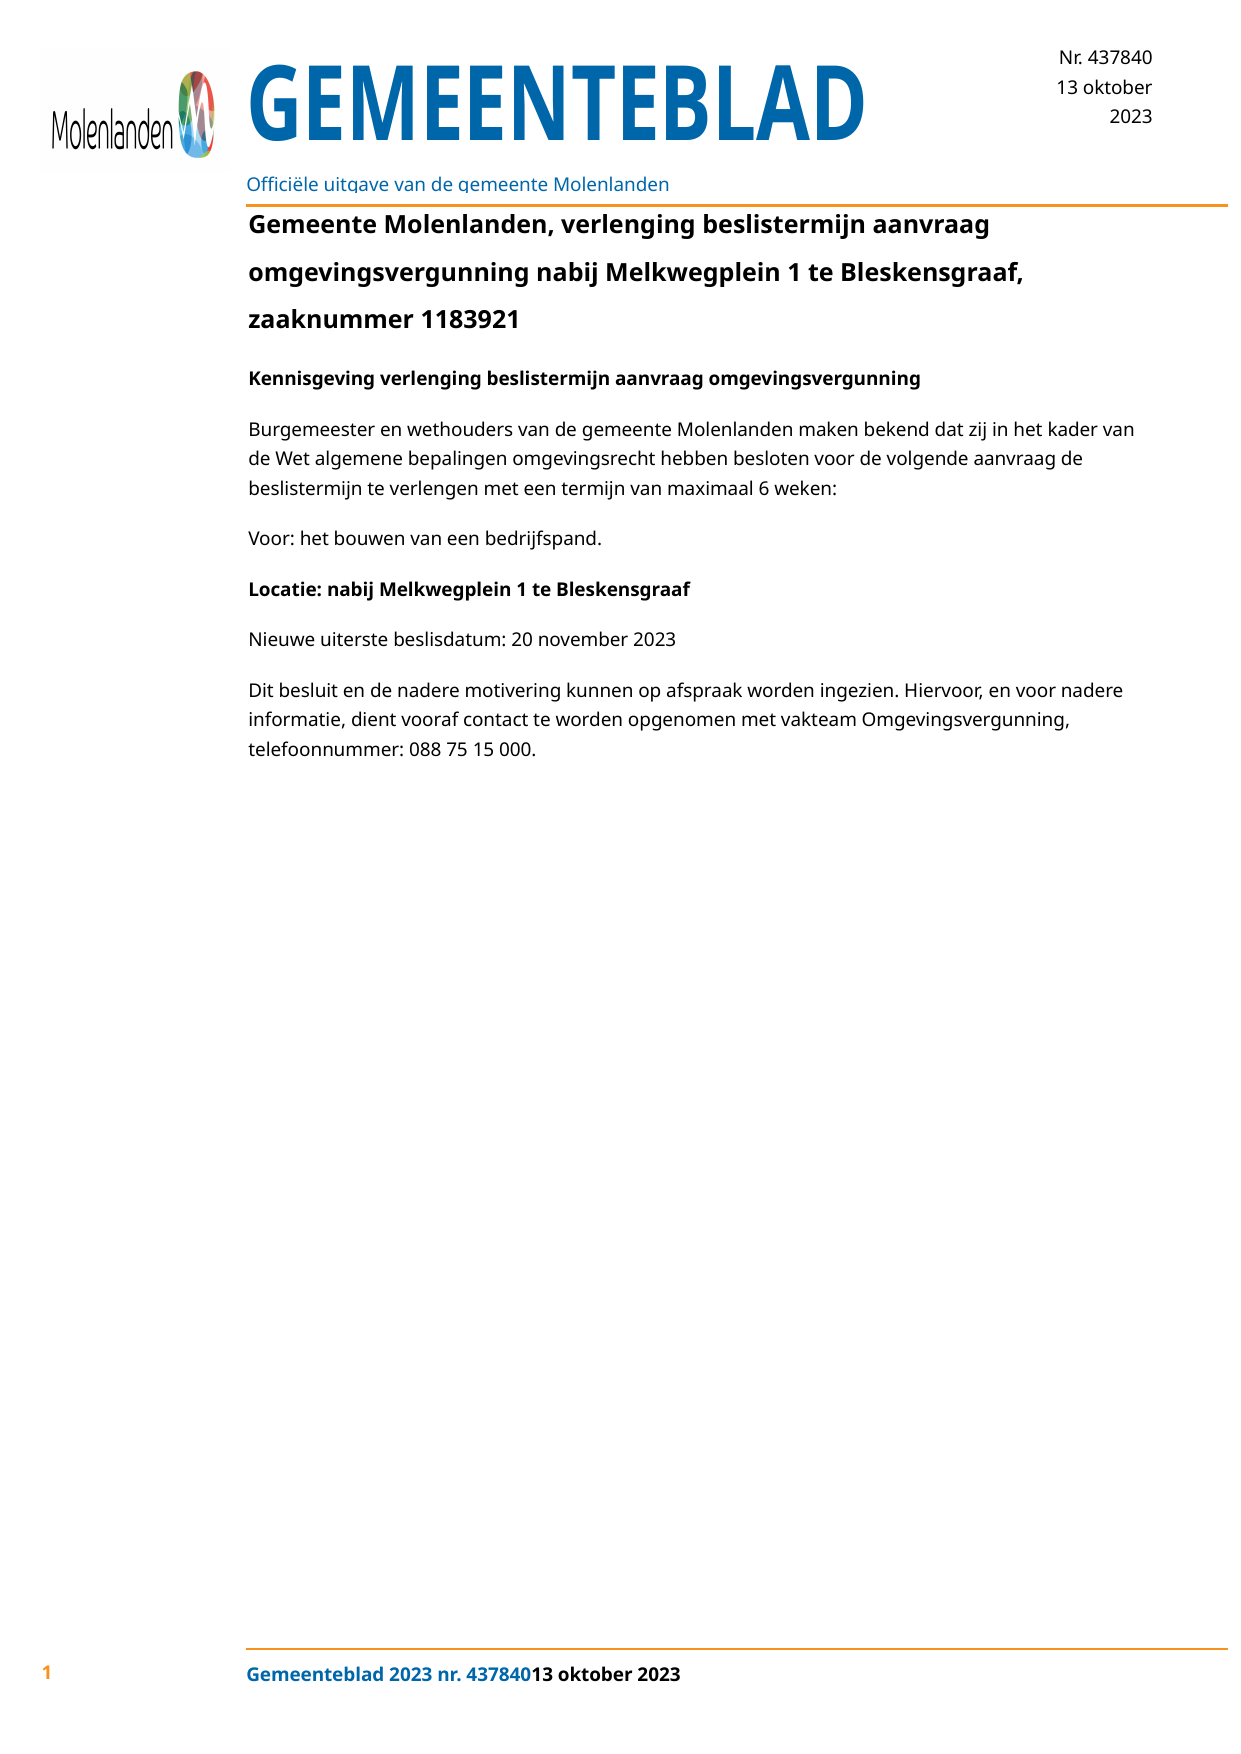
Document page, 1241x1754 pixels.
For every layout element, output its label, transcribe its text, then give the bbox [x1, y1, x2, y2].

text Voor: het bouwen van een bedrijfspand. [248, 526, 1152, 551]
text Kennisgeving verlenging beslistermijn aanvraag omgevingsvergunning [248, 366, 1152, 391]
picture [41, 47, 231, 172]
text Locatie: nabij Melkwegplein 1 te Bleskensgraaf [248, 576, 1152, 602]
text Gemeente Molenlanden, verlenging beslistermijn aanvraag omgevingsvergunning nabij Melkwegplein 1 te Bleskensgraaf, zaaknummer 1183921 [248, 207, 1152, 336]
text Dit besluit en de nadere motivering kunnen op afspraak worden ingezien. Hiervoor, en voor nadere informatie, dient vooraf contact te worden opgenomen met vakteam Omgevingsvergunning, telefoonnummer: 088 75 15 000. [248, 677, 1152, 762]
text Nieuwe uiterste beslisdatum: 20 november 2023 [248, 626, 1152, 652]
text Burgemeester en wethouders van de gemeente Molenlanden maken bekend dat zij in het kader van de Wet algemene bepalingen omgevingsrecht hebben besloten voor de volgende aanvraag de beslistermijn te verlengen met een termijn van maximaal 6 weken: [248, 416, 1152, 501]
